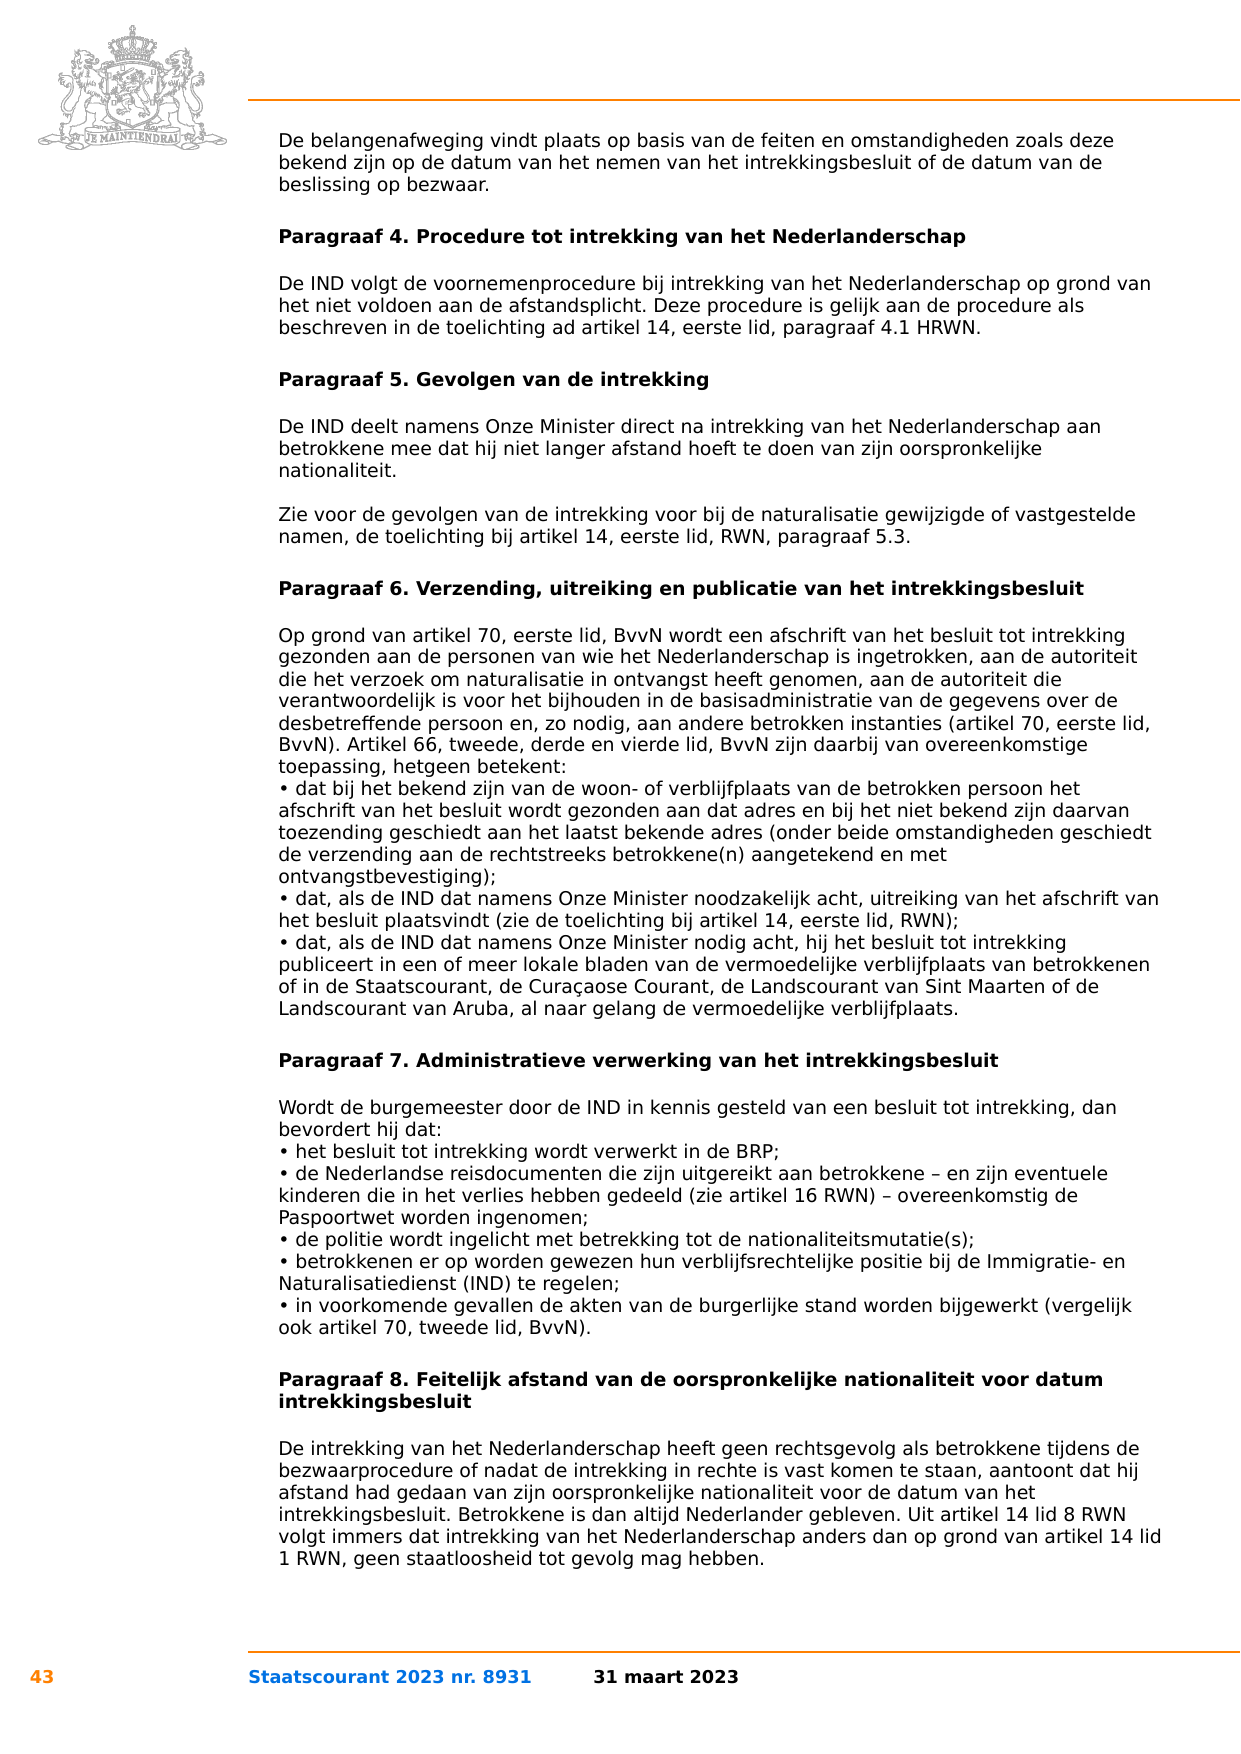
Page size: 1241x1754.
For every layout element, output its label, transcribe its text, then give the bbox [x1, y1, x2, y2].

text De IND volgt de voornemenprocedure bij intrekking van het Nederlanderschap op grond van het niet voldoen aan de afstandsplicht. Deze procedure is gelijk aan de procedure als beschreven in de toelichting ad artikel 14, eerste lid, paragraaf 4.1 HRWN. [278, 273, 1163, 339]
subtitle Paragraaf 8. Feitelijk afstand van de oorspronkelijke nationaliteit voor datum intrekkingsbesluit [278, 1369, 1163, 1413]
text Op grond van artikel 70, eerste lid, BvvN wordt een afschrift van het besluit tot intrekking gezonden aan de personen van wie het Nederlanderschap is ingetrokken, aan de autoriteit die het verzoek om naturalisatie in ontvangst heeft genomen, aan de autoriteit die verantwoordelijk is voor het bijhouden in de basisadministratie van de gegevens over de desbetreffende persoon en, zo nodig, aan andere betrokken instanties (artikel 70, eerste lid, BvvN). Artikel 66, tweede, derde en vierde lid, BvvN zijn daarbij van overeenkomstige toepassing, hetgeen betekent: [278, 624, 1163, 778]
text • het besluit tot intrekking wordt verwerkt in de BRP; [278, 1141, 1163, 1163]
subtitle Paragraaf 6. Verzending, uitreiking en publicatie van het intrekkingsbesluit [278, 577, 1163, 599]
text De IND deelt namens Onze Minister direct na intrekking van het Nederlanderschap aan betrokkene mee dat hij niet langer afstand hoeft te doen van zijn oorspronkelijke nationaliteit. [278, 416, 1163, 482]
text • dat, als de IND dat namens Onze Minister noodzakelijk acht, uitreiking van het afschrift van het besluit plaatsvindt (zie de toelichting bij artikel 14, eerste lid, RWN); [278, 888, 1163, 932]
text De belangenafweging vindt plaats op basis van de feiten en omstandigheden zoals deze bekend zijn op de datum van het nemen van het intrekkingsbesluit of de datum van de beslissing op bezwaar. [278, 130, 1163, 196]
text Wordt de burgemeester door de IND in kennis gesteld van een besluit tot intrekking, dan bevordert hij dat: [278, 1097, 1163, 1141]
subtitle Paragraaf 5. Gevolgen van de intrekking [278, 369, 1163, 391]
text • dat bij het bekend zijn van de woon- of verblijfplaats van de betrokken persoon het afschrift van het besluit wordt gezonden aan dat adres en bij het niet bekend zijn daarvan toezending geschiedt aan het laatst bekende adres (onder beide omstandigheden geschiedt de verzending aan de rechtstreeks betrokkene(n) aangetekend en met ontvangstbevestiging); [278, 778, 1163, 888]
text Zie voor de gevolgen van de intrekking voor bij de naturalisatie gewijzigde of vastgestelde namen, de toelichting bij artikel 14, eerste lid, RWN, paragraaf 5.3. [278, 503, 1163, 547]
text De intrekking van het Nederlanderschap heeft geen rechtsgevolg als betrokkene tijdens de bezwaarprocedure of nadat de intrekking in rechte is vast komen te staan, aantoont dat hij afstand had gedaan van zijn oorspronkelijke nationaliteit voor de datum van het intrekkingsbesluit. Betrokkene is dan altijd Nederlander gebleven. Uit artikel 14 lid 8 RWN volgt immers dat intrekking van het Nederlanderschap anders dan op grond van artikel 14 lid 1 RWN, geen staatloosheid tot gevolg mag hebben. [278, 1438, 1163, 1570]
text • de politie wordt ingelicht met betrekking tot de nationaliteitsmutatie(s); [278, 1229, 1163, 1251]
text • dat, als de IND dat namens Onze Minister nodig acht, hij het besluit tot intrekking publiceert in een of meer lokale bladen van de vermoedelijke verblijfplaats van betrokkenen of in de Staatscourant, de Curaçaose Courant, de Landscourant van Sint Maarten of de Landscourant van Aruba, al naar gelang de vermoedelijke verblijfplaats. [278, 932, 1163, 1020]
subtitle Paragraaf 4. Procedure tot intrekking van het Nederlanderschap [278, 226, 1163, 248]
subtitle Paragraaf 7. Administratieve verwerking van het intrekkingsbesluit [278, 1050, 1163, 1072]
text • betrokkenen er op worden gewezen hun verblijfsrechtelijke positie bij de Immigratie- en Naturalisatiedienst (IND) te regelen; [278, 1251, 1163, 1295]
text • in voorkomende gevallen de akten van de burgerlijke stand worden bijgewerkt (vergelijk ook artikel 70, tweede lid, BvvN). [278, 1295, 1163, 1339]
text • de Nederlandse reisdocumenten die zijn uitgereikt aan betrokkene – en zijn eventuele kinderen die in het verlies hebben gedeeld (zie artikel 16 RWN) – overeenkomstig de Paspoortwet worden ingenomen; [278, 1163, 1163, 1229]
picture [38, 25, 227, 150]
